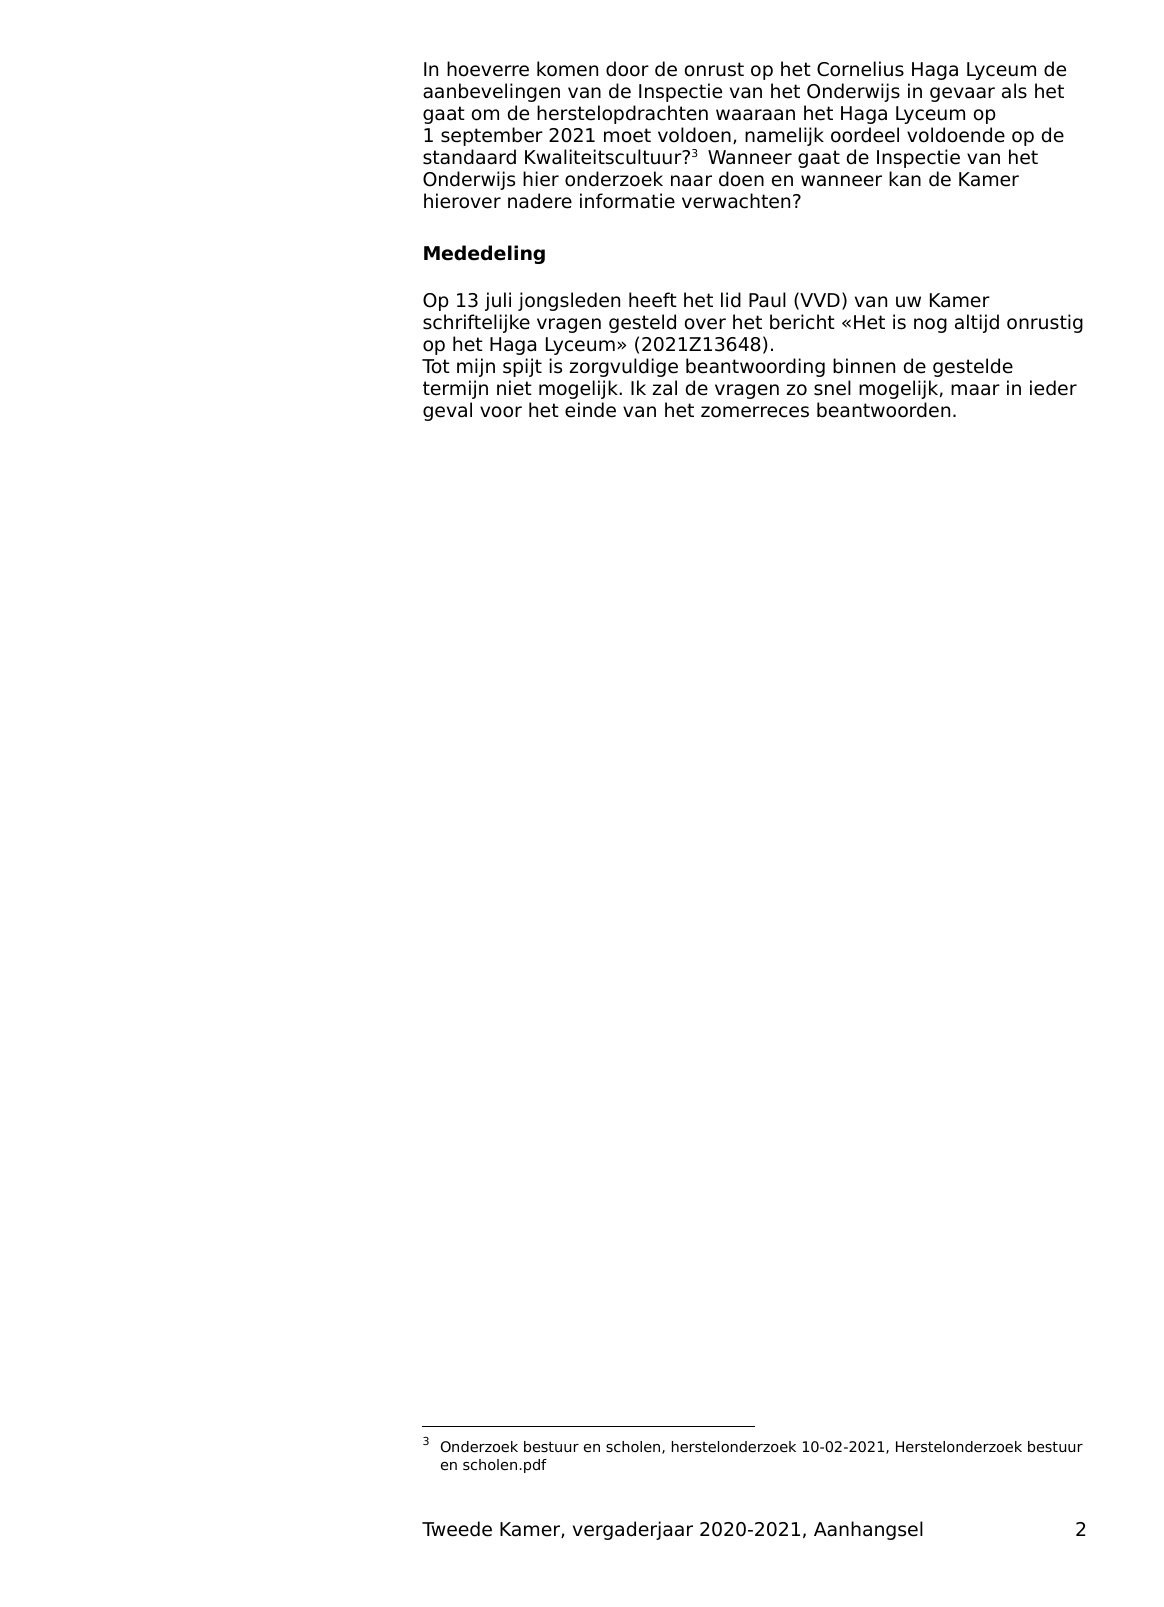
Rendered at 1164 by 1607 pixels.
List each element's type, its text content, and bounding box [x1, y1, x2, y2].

text In hoeverre komen door de onrust op het Cornelius Haga Lyceum de aanbevelingen van de Inspectie van het Onderwijs in gevaar als het gaat om de herstelopdrachten waaraan het Haga Lyceum op 1 september 2021 moet voldoen, namelijk oordeel voldoende op de standaard Kwaliteitscultuur? Wanneer gaat de Inspectie van het Onderwijs hier onderzoek naar doen en wanneer kan de Kamer hierover nadere informatie verwachten? [422, 59, 1087, 213]
text Onderzoek bestuur en scholen, herstelonderzoek 10-02-2021, Herstelonderzoek bestuur en scholen.pdf [422, 1435, 1087, 1474]
text Op 13 juli jongsleden heeft het lid Paul (VVD) van uw Kamer schriftelijke vragen gesteld over het bericht «Het is nog altijd onrustig op het Haga Lyceum» (2021Z13648). [422, 290, 1087, 356]
subtitle Mededeling [422, 243, 1087, 265]
text Tot mijn spijt is zorgvuldige beantwoording binnen de gestelde termijn niet mogelijk. Ik zal de vragen zo snel mogelijk, maar in ieder geval voor het einde van het zomerreces beantwoorden. [422, 356, 1087, 422]
